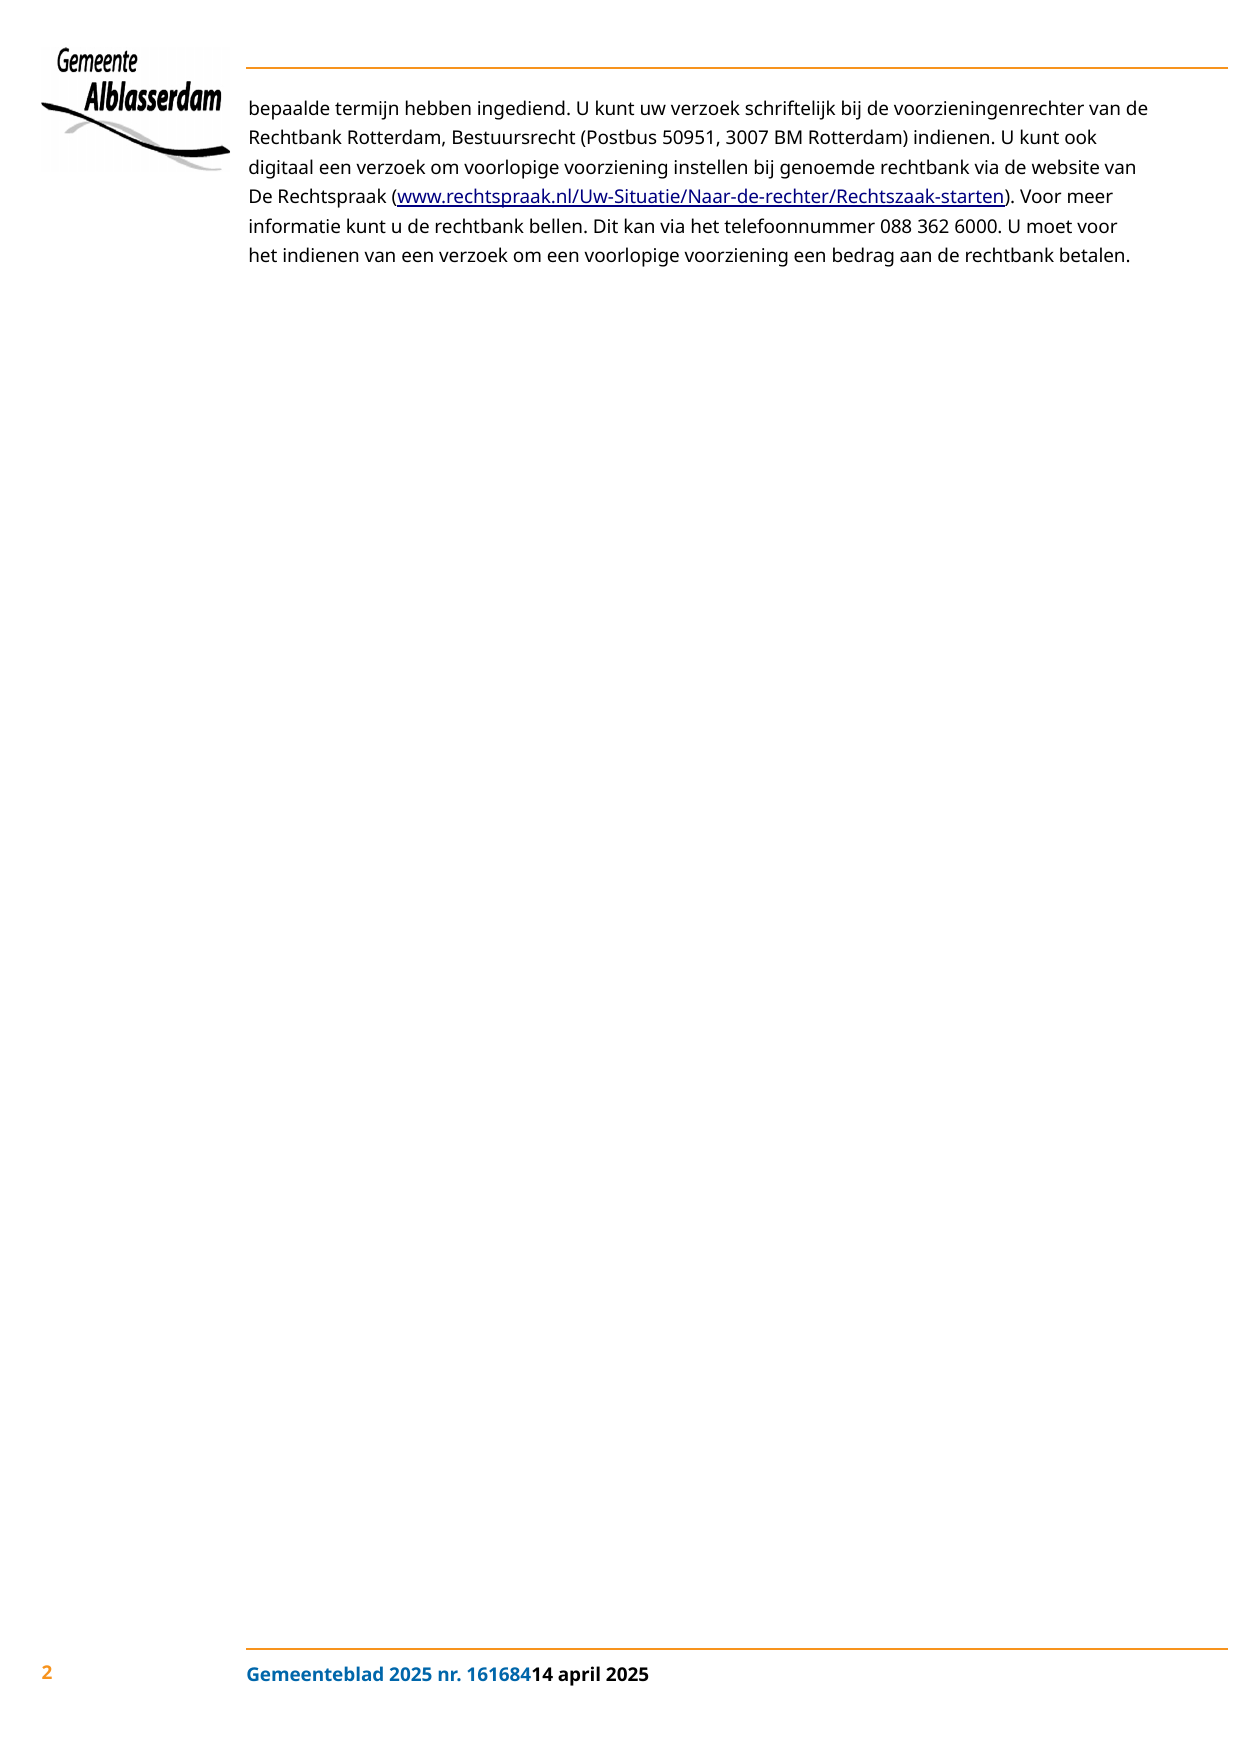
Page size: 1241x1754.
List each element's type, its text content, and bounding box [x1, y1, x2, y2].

picture [41, 47, 231, 172]
text bepaalde termijn hebben ingediend. U kunt uw verzoek schriftelijk bij de voorzieningenrechter van de Rechtbank Rotterdam, Bestuursrecht (Postbus 50951, 3007 BM Rotterdam) indienen. U kunt ook digitaal een verzoek om voorlopige voorziening instellen bij genoemde rechtbank via de website van De Rechtspraak (www.rechtspraak.nl/Uw-Situatie/Naar-de-rechter/Rechtszaak-starten). Voor meer informatie kunt u de rechtbank bellen. Dit kan via het telefoonnummer 088 362 6000. U moet voor het indienen van een verzoek om een voorlopige voorziening een bedrag aan de rechtbank betalen. [248, 95, 1152, 268]
